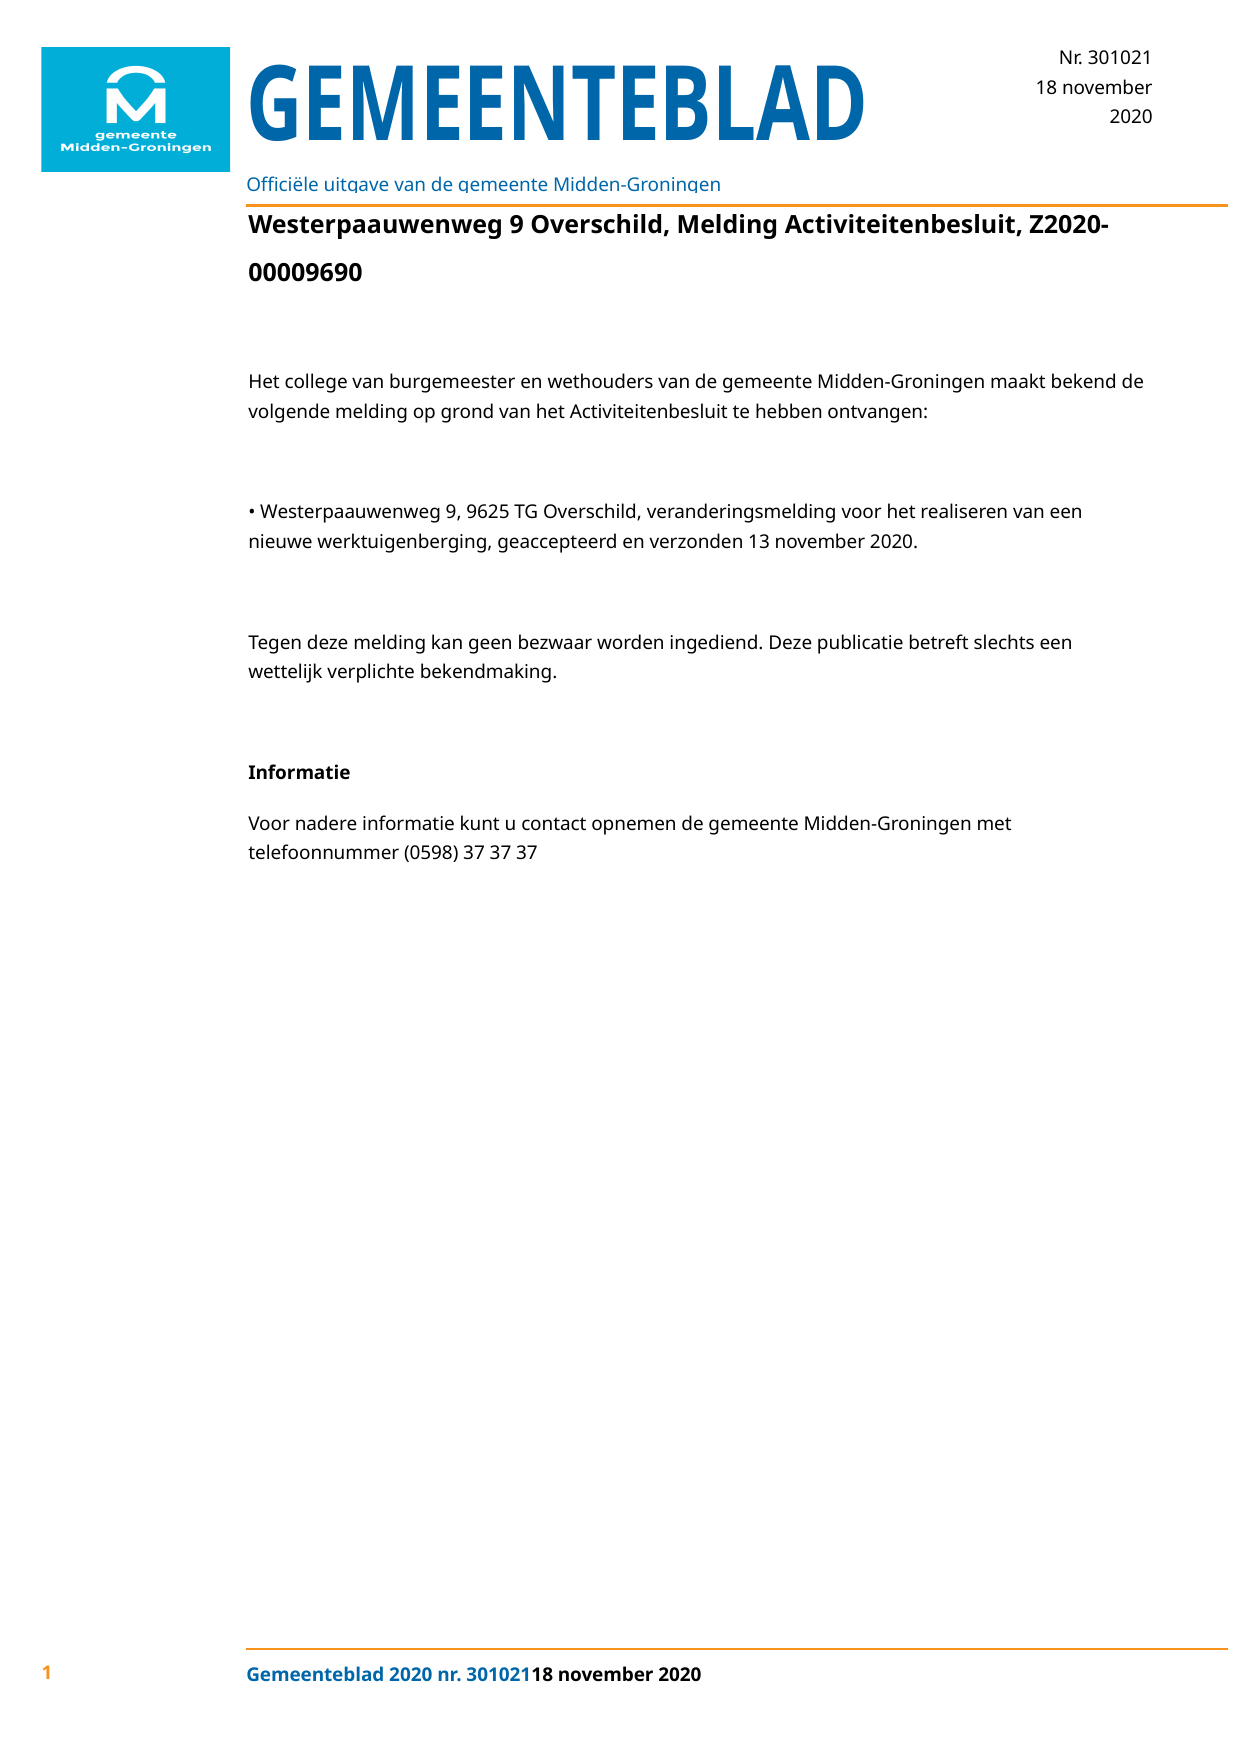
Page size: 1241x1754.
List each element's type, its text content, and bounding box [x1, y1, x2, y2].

text Het college van burgemeester en wethouders van de gemeente Midden-Groningen maakt bekend de volgende melding op grond van het Activiteitenbesluit te hebben ontvangen: [248, 368, 1152, 424]
text • Westerpaauwenweg 9, 9625 TG Overschild, veranderingsmelding voor het realiseren van een nieuwe werktuigenberging, geaccepteerd en verzonden 13 november 2020. [248, 499, 1152, 554]
picture [107, 89, 165, 122]
picture [184, 146, 190, 153]
picture [108, 66, 164, 82]
text Tegen deze melding kan geen bezwaar worden ingediend. Deze publicatie betreft slechts een wettelijk verplichte bekendmaking. [248, 629, 1152, 684]
text Voor nadere informatie kunt u contact opnemen de gemeente Midden-Groningen met telefoonnummer (0598) 37 37 37 [248, 810, 1152, 865]
text Informatie [248, 759, 1152, 785]
text Westerpaauwenweg 9 Overschild, Melding Activiteitenbesluit, Z2020-00009690 [248, 207, 1152, 288]
